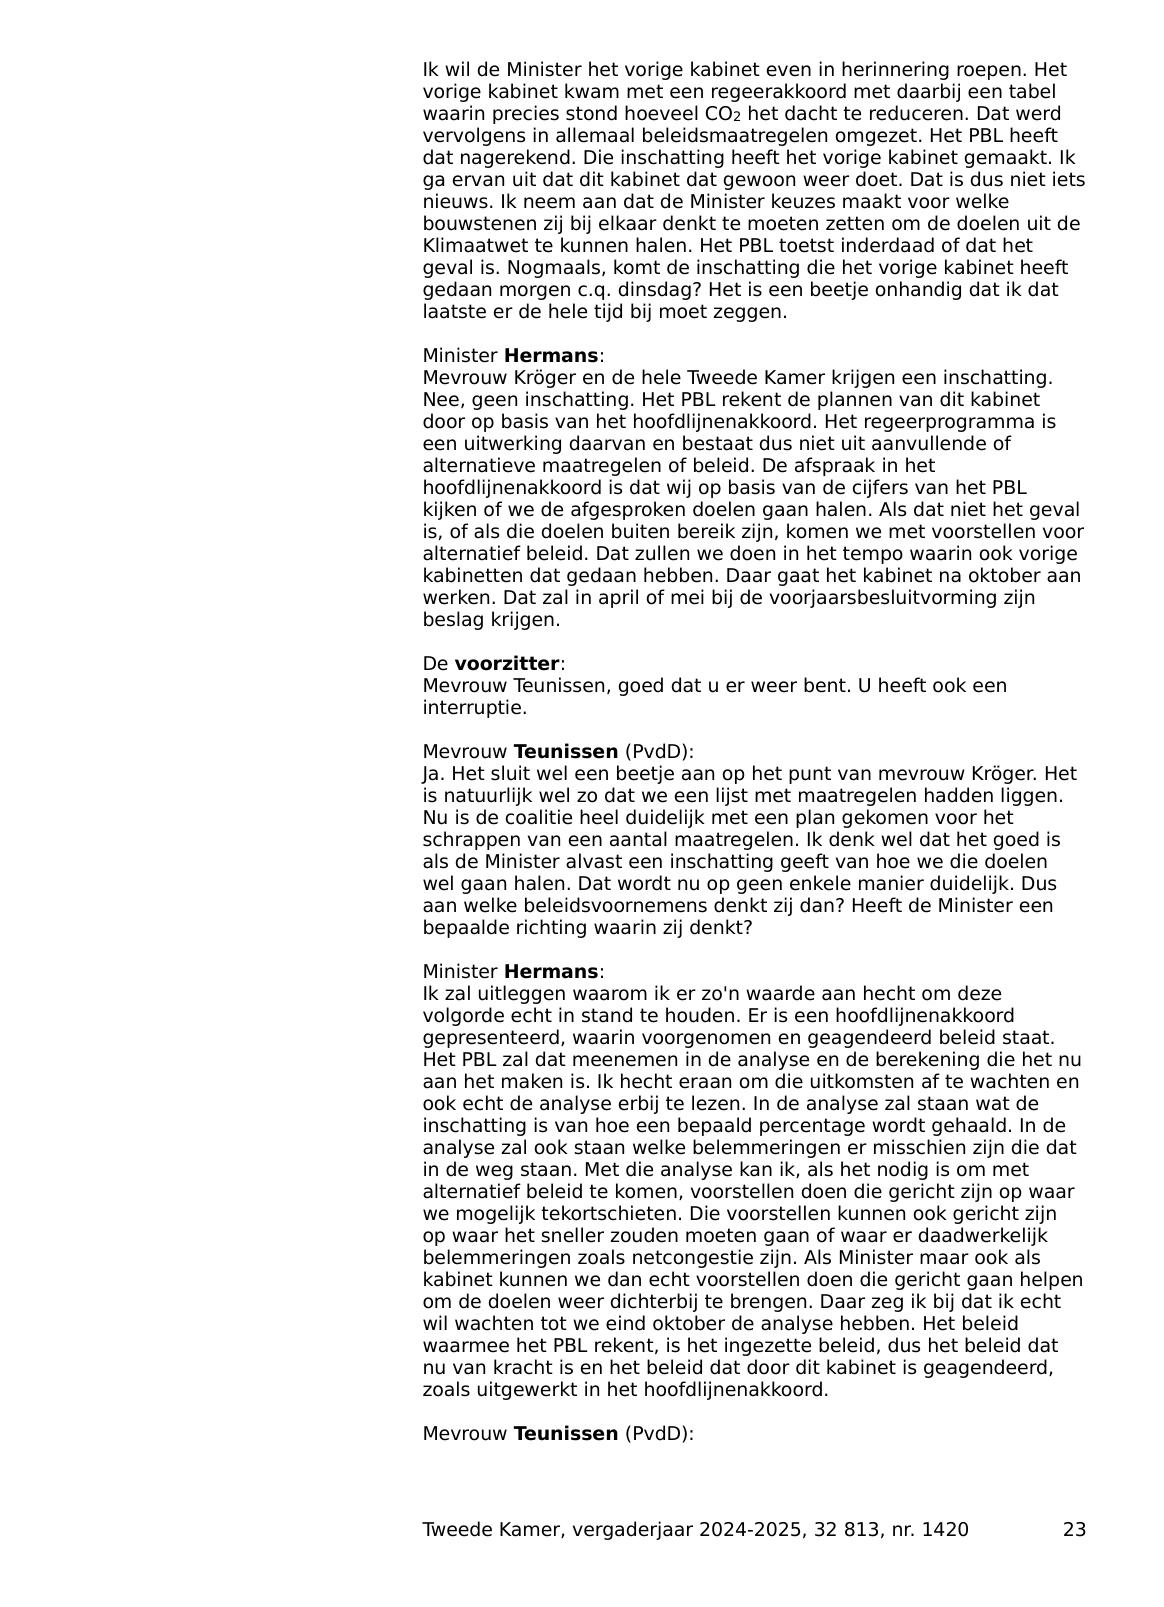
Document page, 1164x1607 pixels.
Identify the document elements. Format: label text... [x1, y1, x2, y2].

text Mevrouw Teunissen (PvdD): [422, 741, 1087, 763]
text Mevrouw Teunissen, goed dat u er weer bent. U heeft ook een interruptie. [422, 675, 1087, 719]
text Mevrouw Teunissen (PvdD): [422, 1423, 1087, 1445]
text Mevrouw Kröger en de hele Tweede Kamer krijgen een inschatting. Nee, geen inschatting. Het PBL rekent de plannen van dit kabinet door op basis van het hoofdlijnenakkoord. Het regeerprogramma is een uitwerking daarvan en bestaat dus niet uit aanvullende of alternatieve maatregelen of beleid. De afspraak in het hoofdlijnenakkoord is dat wij op basis van de cijfers van het PBL kijken of we de afgesproken doelen gaan halen. Als dat niet het geval is, of als die doelen buiten bereik zijn, komen we met voorstellen voor alternatief beleid. Dat zullen we doen in het tempo waarin ook vorige kabinetten dat gedaan hebben. Daar gaat het kabinet na oktober aan werken. Dat zal in april of mei bij de voorjaarsbesluitvorming zijn beslag krijgen. [422, 367, 1087, 631]
text Ik wil de Minister het vorige kabinet even in herinnering roepen. Het vorige kabinet kwam met een regeerakkoord met daarbij een tabel waarin precies stond hoeveel CO2 het dacht te reduceren. Dat werd vervolgens in allemaal beleidsmaatregelen omgezet. Het PBL heeft dat nagerekend. Die inschatting heeft het vorige kabinet gemaakt. Ik ga ervan uit dat dit kabinet dat gewoon weer doet. Dat is dus niet iets nieuws. Ik neem aan dat de Minister keuzes maakt voor welke bouwstenen zij bij elkaar denkt te moeten zetten om de doelen uit de Klimaatwet te kunnen halen. Het PBL toetst inderdaad of dat het geval is. Nogmaals, komt de inschatting die het vorige kabinet heeft gedaan morgen c.q. dinsdag? Het is een beetje onhandig dat ik dat laatste er de hele tijd bij moet zeggen. [422, 59, 1087, 323]
text Minister Hermans: [422, 345, 1087, 367]
text De voorzitter: [422, 653, 1087, 675]
text Ik zal uitleggen waarom ik er zo'n waarde aan hecht om deze volgorde echt in stand te houden. Er is een hoofdlijnenakkoord gepresenteerd, waarin voorgenomen en geagendeerd beleid staat. Het PBL zal dat meenemen in de analyse en de berekening die het nu aan het maken is. Ik hecht eraan om die uitkomsten af te wachten en ook echt de analyse erbij te lezen. In de analyse zal staan wat de inschatting is van hoe een bepaald percentage wordt gehaald. In de analyse zal ook staan welke belemmeringen er misschien zijn die dat in de weg staan. Met die analyse kan ik, als het nodig is om met alternatief beleid te komen, voorstellen doen die gericht zijn op waar we mogelijk tekortschieten. Die voorstellen kunnen ook gericht zijn op waar het sneller zouden moeten gaan of waar er daadwerkelijk belemmeringen zoals netcongestie zijn. Als Minister maar ook als kabinet kunnen we dan echt voorstellen doen die gericht gaan helpen om de doelen weer dichterbij te brengen. Daar zeg ik bij dat ik echt wil wachten tot we eind oktober de analyse hebben. Het beleid waarmee het PBL rekent, is het ingezette beleid, dus het beleid dat nu van kracht is en het beleid dat door dit kabinet is geagendeerd, zoals uitgewerkt in het hoofdlijnenakkoord. [422, 983, 1087, 1401]
text Minister Hermans: [422, 961, 1087, 983]
text Ja. Het sluit wel een beetje aan op het punt van mevrouw Kröger. Het is natuurlijk wel zo dat we een lijst met maatregelen hadden liggen. Nu is de coalitie heel duidelijk met een plan gekomen voor het schrappen van een aantal maatregelen. Ik denk wel dat het goed is als de Minister alvast een inschatting geeft van hoe we die doelen wel gaan halen. Dat wordt nu op geen enkele manier duidelijk. Dus aan welke beleidsvoornemens denkt zij dan? Heeft de Minister een bepaalde richting waarin zij denkt? [422, 763, 1087, 939]
